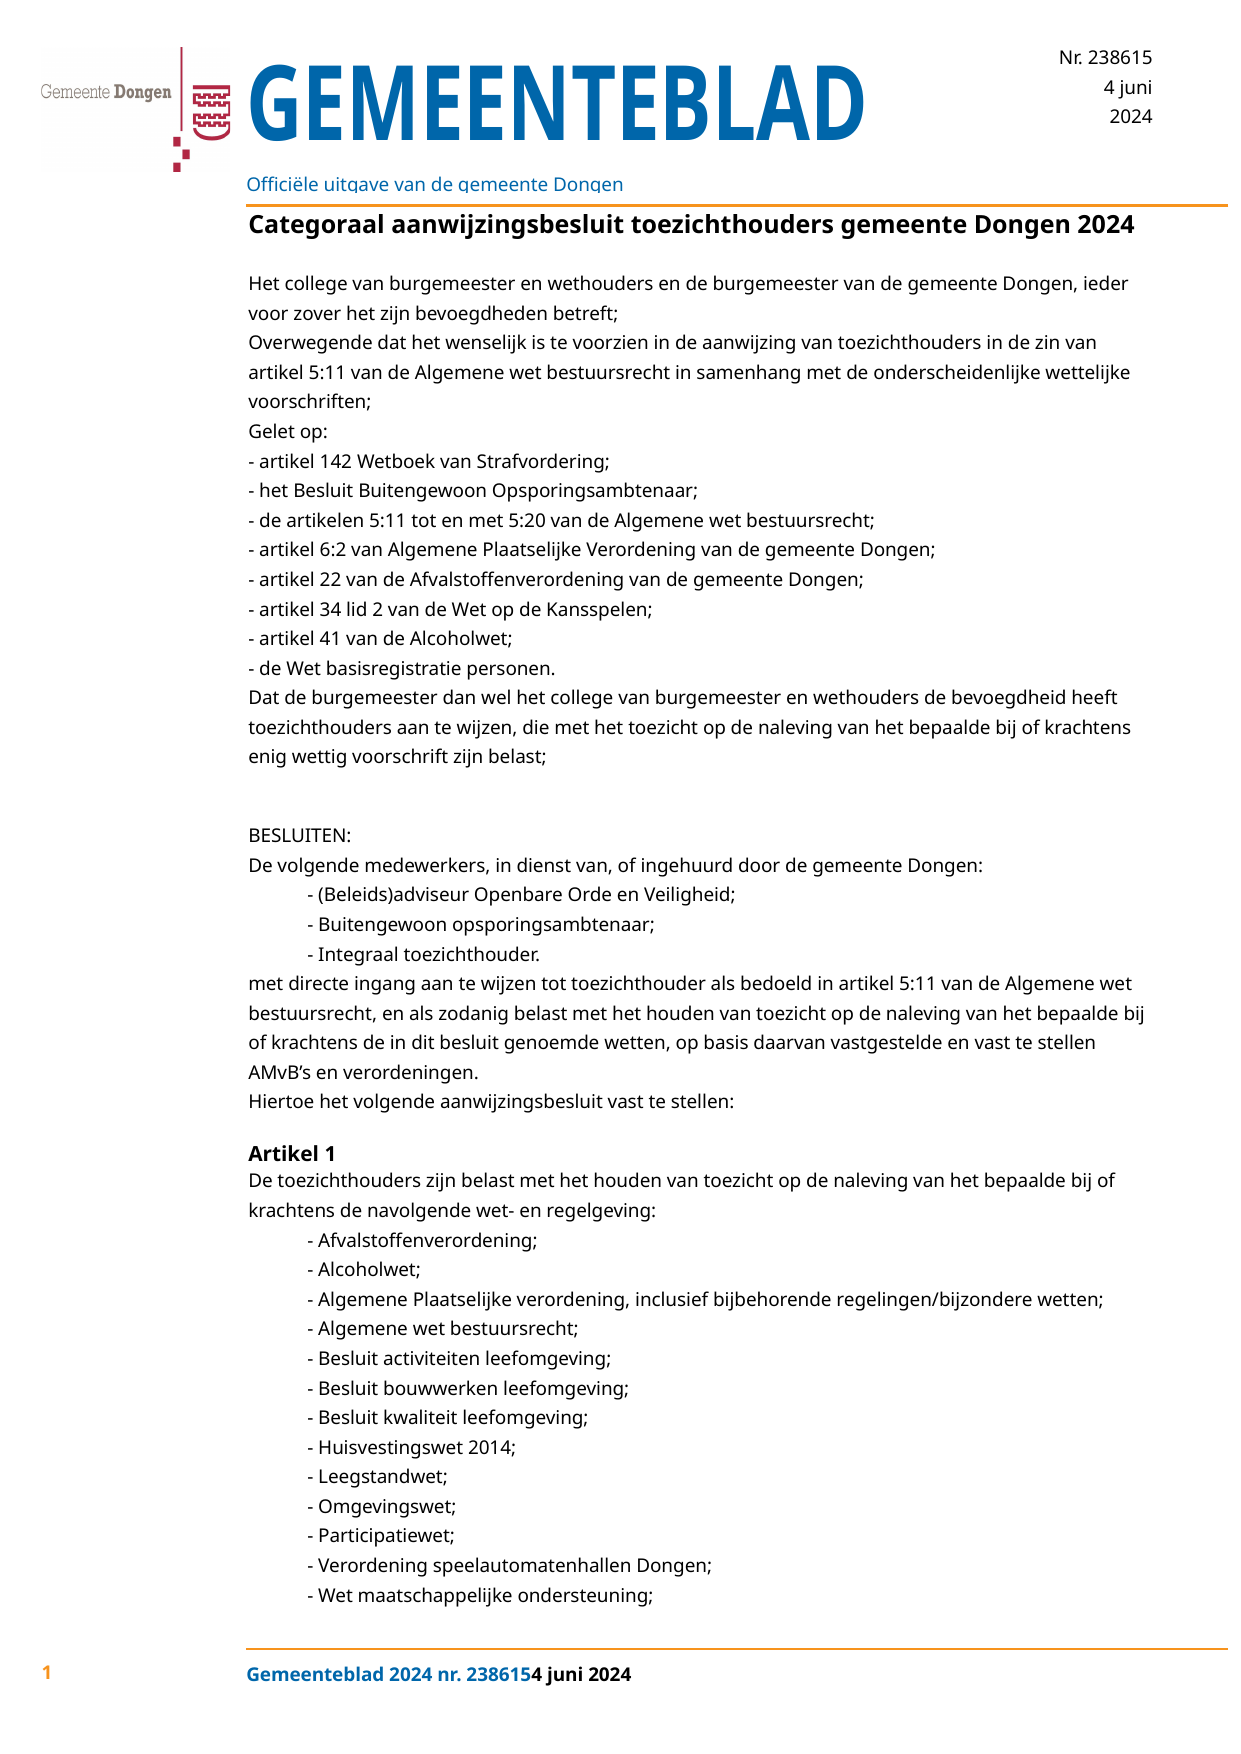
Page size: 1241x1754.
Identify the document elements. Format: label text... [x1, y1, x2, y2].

list - Omgevingswet; [248, 1493, 1152, 1519]
list - Verordening speelautomatenhallen Dongen; [248, 1552, 1152, 1578]
text Gelet op: [248, 418, 1152, 444]
text - artikel 142 Wetboek van Strafvordering; [248, 448, 1152, 473]
list - Algemene wet bestuursrecht; [248, 1316, 1152, 1341]
list - Buitengewoon opsporingsambtenaar; [248, 911, 1152, 937]
text - artikel 6:2 van Algemene Plaatselijke Verordening van de gemeente Dongen; [248, 537, 1152, 562]
text Het college van burgemeester en wethouders en de burgemeester van de gemeente Dongen, ieder voor zover het zijn bevoegdheden betreft; [248, 270, 1152, 326]
picture [41, 47, 231, 172]
text De toezichthouders zijn belast met het houden van toezicht op de naleving van het bepaalde bij of [248, 1168, 1152, 1193]
list - Wet maatschappelijke ondersteuning; [248, 1582, 1152, 1607]
text - artikel 41 van de Alcoholwet; [248, 625, 1152, 651]
list - Afvalstoffenverordening; [248, 1227, 1152, 1252]
text - de artikelen 5:11 tot en met 5:20 van de Algemene wet bestuursrecht; [248, 507, 1152, 533]
text enig wettig voorschrift zijn belast; [248, 744, 1152, 769]
list - Besluit activiteiten leefomgeving; [248, 1345, 1152, 1371]
text toezichthouders aan te wijzen, die met het toezicht op de naleving van het bepaalde bij of krachtens [248, 714, 1152, 740]
list - Besluit bouwwerken leefomgeving; [248, 1375, 1152, 1400]
list - Algemene Plaatselijke verordening, inclusief bijbehorende regelingen/bijzondere wetten; [248, 1286, 1152, 1312]
text - het Besluit Buitengewoon Opsporingsambtenaar; [248, 477, 1152, 503]
text BESLUITEN: [248, 822, 1152, 848]
list - Alcoholwet; [248, 1256, 1152, 1282]
text Categoraal aanwijzingsbesluit toezichthouders gemeente Dongen 2024 [248, 207, 1152, 241]
text - de Wet basisregistratie personen. [248, 655, 1152, 681]
text Overwegende dat het wenselijk is te voorzien in de aanwijzing van toezichthouders in de zin van artikel 5:11 van de Algemene wet bestuursrecht in samenhang met de onderscheidenlijke wettelijke voorschriften; [248, 329, 1152, 414]
text - artikel 34 lid 2 van de Wet op de Kansspelen; [248, 596, 1152, 621]
list - Integraal toezichthouder. [248, 941, 1152, 967]
list - (Beleids)adviseur Openbare Orde en Veiligheid; [248, 882, 1152, 907]
text krachtens de navolgende wet- en regelgeving: [248, 1197, 1152, 1223]
list - Leegstandwet; [248, 1463, 1152, 1489]
text Dat de burgemeester dan wel het college van burgemeester en wethouders de bevoegdheid heeft [248, 684, 1152, 710]
text De volgende medewerkers, in dienst van, of ingehuurd door de gemeente Dongen: [248, 852, 1152, 878]
text Hiertoe het volgende aanwijzingsbesluit vast te stellen: [248, 1089, 1152, 1114]
text - artikel 22 van de Afvalstoffenverordening van de gemeente Dongen; [248, 566, 1152, 592]
list - Huisvestingswet 2014; [248, 1434, 1152, 1459]
list - Besluit kwaliteit leefomgeving; [248, 1404, 1152, 1430]
text Artikel 1 [248, 1139, 1152, 1168]
list - Participatiewet; [248, 1523, 1152, 1548]
text met directe ingang aan te wijzen tot toezichthouder als bedoeld in artikel 5:11 van de Algemene wet bestuursrecht, en als zodanig belast met het houden van toezicht op de naleving van het bepaalde bij of krachtens de in dit besluit genoemde wetten, op basis daarvan vastgestelde en vast te stellen AMvB’s en verordeningen. [248, 970, 1152, 1085]
